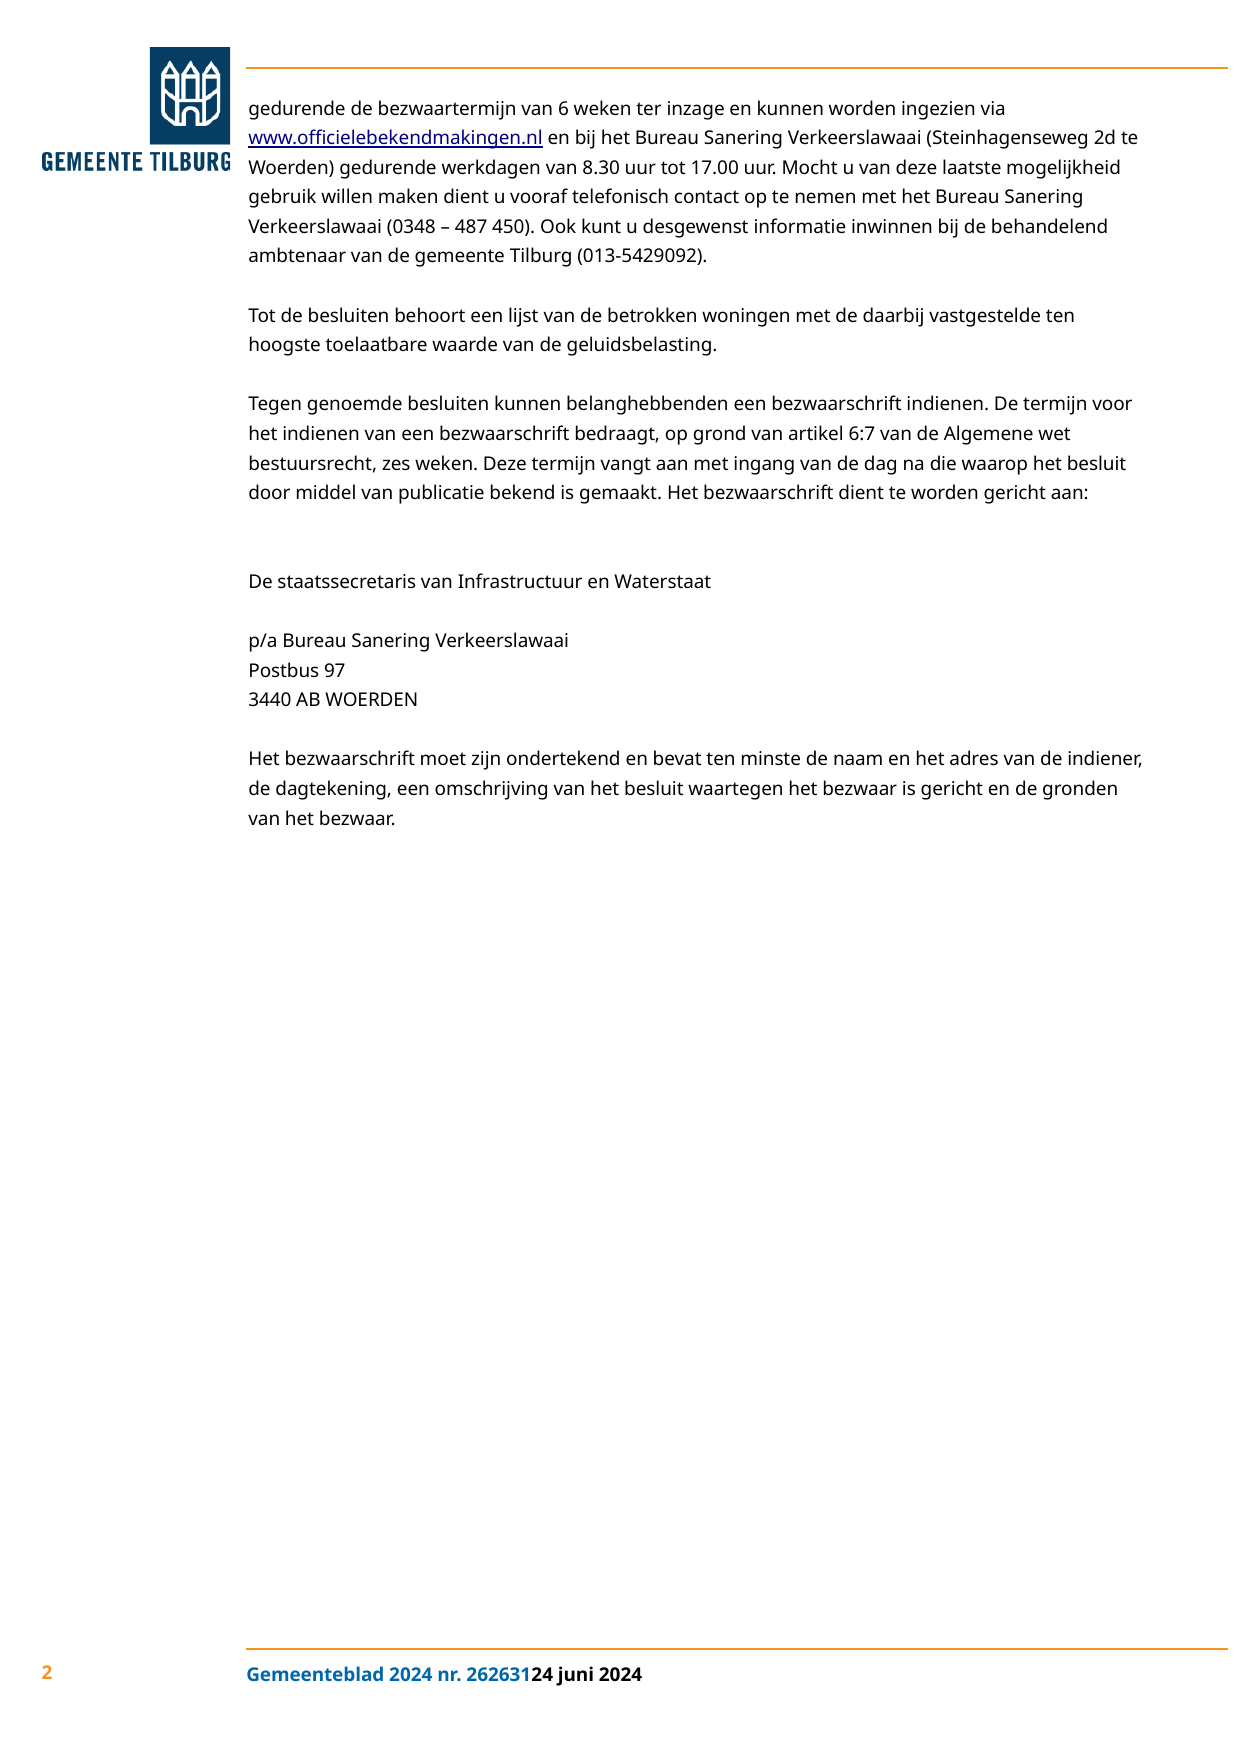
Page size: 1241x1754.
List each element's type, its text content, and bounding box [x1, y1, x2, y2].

text p/a Bureau Sanering Verkeerslawaai [248, 627, 1152, 653]
text Tegen genoemde besluiten kunnen belanghebbenden een bezwaarschrift indienen. De termijn voor het indienen van een bezwaarschrift bedraagt, op grond van artikel 6:7 van de Algemene wet bestuursrecht, zes weken. Deze termijn vangt aan met ingang van de dag na die waarop het besluit door middel van publicatie bekend is gemaakt. Het bezwaarschrift dient te worden gericht aan: [248, 391, 1152, 505]
text Postbus 97 [248, 657, 1152, 683]
text Tot de besluiten behoort een lijst van de betrokken woningen met de daarbij vastgestelde ten hoogste toelaatbare waarde van de geluidsbelasting. [248, 302, 1152, 357]
text gedurende de bezwaartermijn van 6 weken ter inzage en kunnen worden ingezien via www.officielebekendmakingen.nl en bij het Bureau Sanering Verkeerslawaai (Steinhagenseweg 2d te Woerden) gedurende werkdagen van 8.30 uur tot 17.00 uur. Mocht u van deze laatste mogelijkheid gebruik willen maken dient u vooraf telefonisch contact op te nemen met het Bureau Sanering Verkeerslawaai (0348 – 487 450). Ook kunt u desgewenst informatie inwinnen bij de behandelend ambtenaar van de gemeente Tilburg (013-5429092). [248, 95, 1152, 268]
text Het bezwaarschrift moet zijn ondertekend en bevat ten minste de naam en het adres van de indiener, de dagtekening, een omschrijving van het besluit waartegen het bezwaar is gericht en de gronden van het bezwaar. [248, 746, 1152, 831]
picture [41, 47, 231, 172]
text 3440 AB WOERDEN [248, 686, 1152, 712]
text De staatssecretaris van Infrastructuur en Waterstaat [248, 568, 1152, 594]
